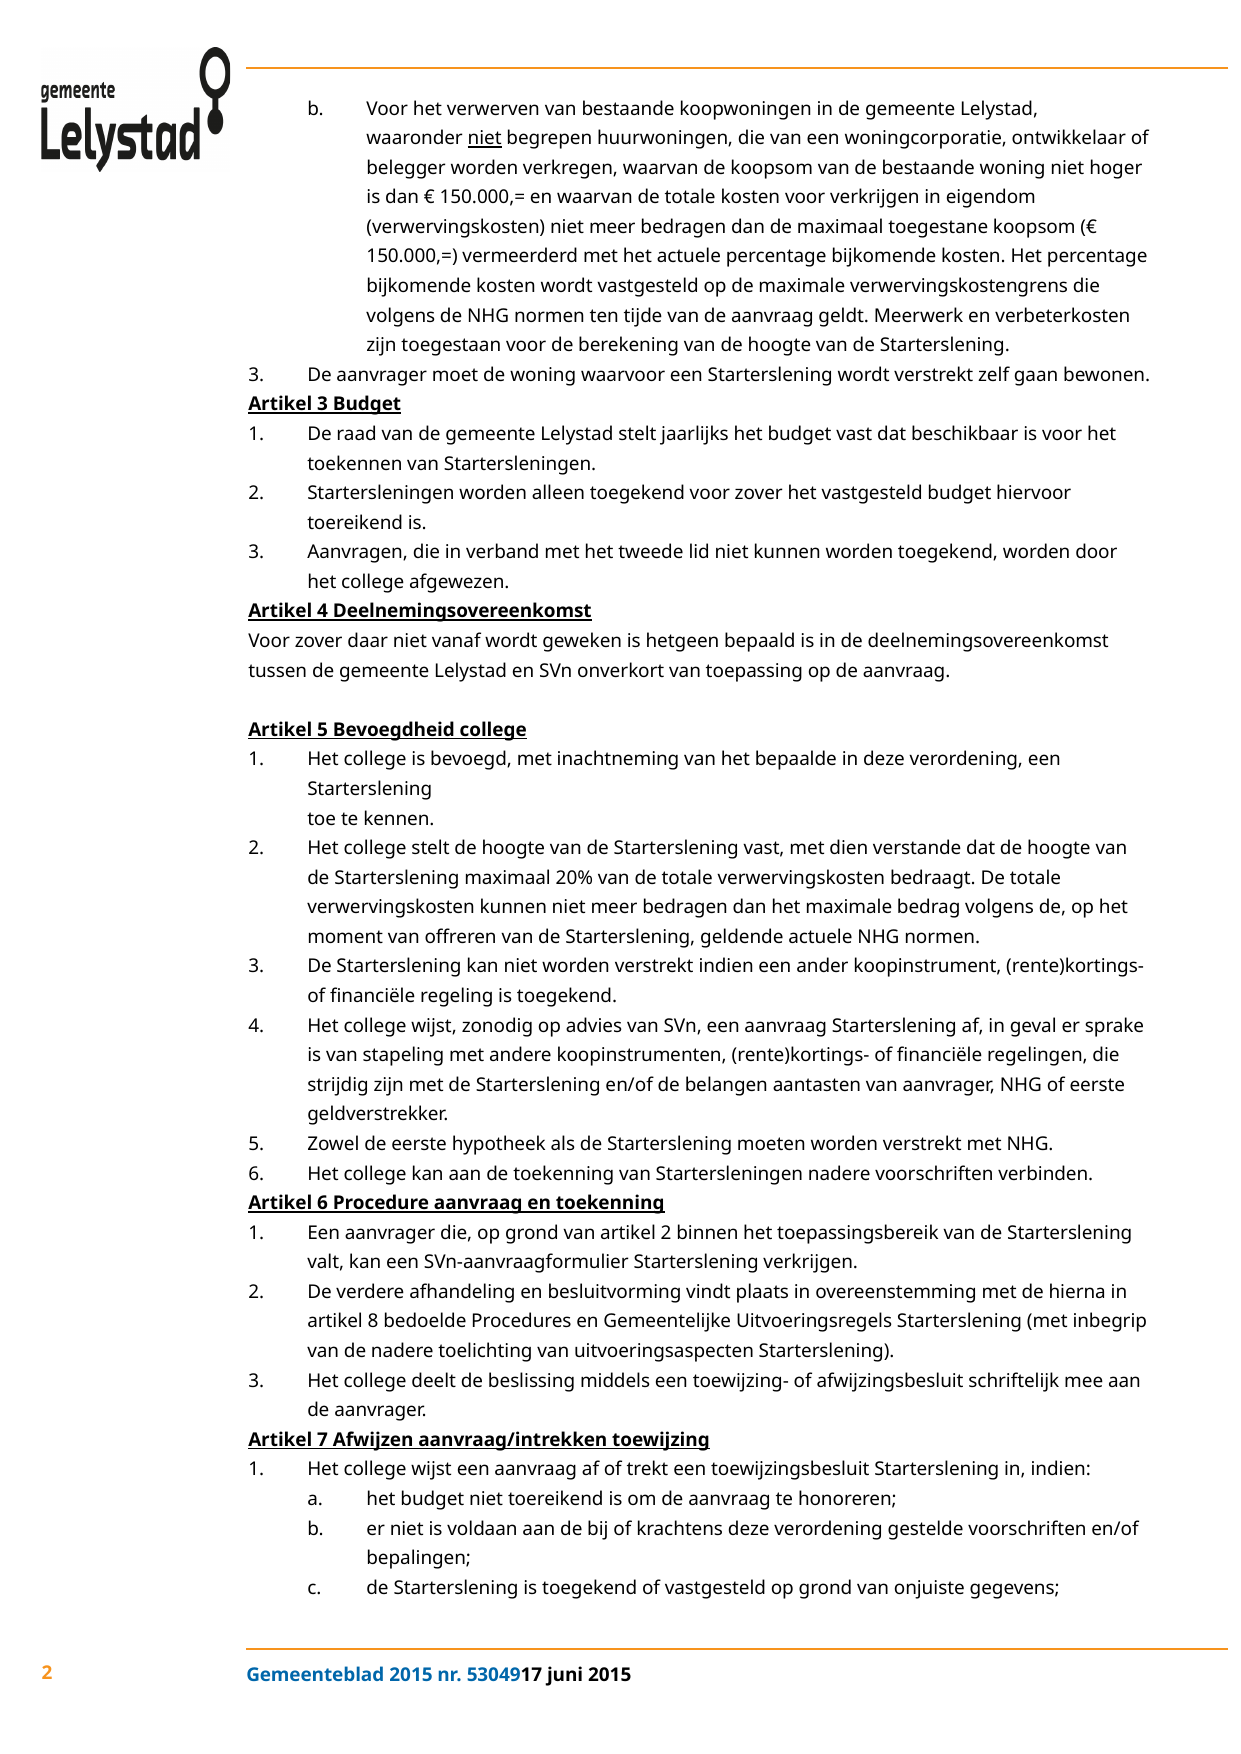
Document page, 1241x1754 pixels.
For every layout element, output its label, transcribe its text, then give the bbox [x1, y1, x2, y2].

list Het college wijst, zonodig op advies van SVn, een aanvraag Starterslening af, in geval er sprake is van stapeling met andere koopinstrumenten, (rente)kortings- of financiële regelingen, die strijdig zijn met de Starterslening en/of de belangen aantasten van aanvrager, NHG of eerste geldverstrekker. [248, 1012, 1152, 1126]
list Het college wijst een aanvraag af of trekt een toewijzingsbesluit Starterslening in, indien: [248, 1456, 1152, 1481]
text Artikel 7 Afwijzen aanvraag/intrekken toewijzing [248, 1426, 1152, 1452]
list het budget niet toereikend is om de aanvraag te honoreren; [307, 1485, 1152, 1511]
list De Starterslening kan niet worden verstrekt indien een ander koopinstrument, (rente)kortings- of financiële regeling is toegekend. [248, 953, 1152, 1008]
list Het college is bevoegd, met inachtneming van het bepaalde in deze verordening, een Starterslening [248, 746, 1152, 801]
list Een aanvrager die, op grond van artikel 2 binnen het toepassingsbereik van de Starterslening valt, kan een SVn-aanvraagformulier Starterslening verkrijgen. [248, 1219, 1152, 1274]
text Voor zover daar niet vanaf wordt geweken is hetgeen bepaald is in de deelnemingsovereenkomst tussen de gemeente Lelystad en SVn onverkort van toepassing op de aanvraag. [248, 627, 1152, 683]
list Startersleningen worden alleen toegekend voor zover het vastgesteld budget hiervoor toereikend is. [248, 479, 1152, 535]
list toe te kennen. [248, 805, 1152, 831]
list Het college stelt de hoogte van de Starterslening vast, met dien verstande dat de hoogte van de Starterslening maximaal 20% van de totale verwervingskosten bedraagt. De totale verwervingskosten kunnen niet meer bedragen dan het maximale bedrag volgens de, op het moment van offreren van de Starterslening, geldende actuele NHG normen. [248, 834, 1152, 949]
list Voor het verwerven van bestaande koopwoningen in de gemeente Lelystad, [307, 95, 1152, 121]
list De aanvrager moet de woning waarvoor een Starterslening wordt verstrekt zelf gaan bewonen. [248, 361, 1152, 387]
text Artikel 6 Procedure aanvraag en toekenning [248, 1189, 1152, 1215]
text Artikel 3 Budget [248, 391, 1152, 416]
list de Starterslening is toegekend of vastgesteld op grond van onjuiste gegevens; [307, 1574, 1152, 1600]
list Het college deelt de beslissing middels een toewijzing- of afwijzingsbesluit schriftelijk mee aan de aanvrager. [248, 1367, 1152, 1422]
list Zowel de eerste hypotheek als de Starterslening moeten worden verstrekt met NHG. [248, 1130, 1152, 1156]
list De raad van de gemeente Lelystad stelt jaarlijks het budget vast dat beschikbaar is voor het toekennen van Startersleningen. [248, 420, 1152, 476]
list er niet is voldaan aan de bij of krachtens deze verordening gestelde voorschriften en/of bepalingen; [307, 1515, 1152, 1570]
list waaronder niet begrepen huurwoningen, die van een woningcorporatie, ontwikkelaar of belegger worden verkregen, waarvan de koopsom van de bestaande woning niet hoger is dan € 150.000,= en waarvan de totale kosten voor verkrijgen in eigendom (verwervingskosten) niet meer bedragen dan de maximaal toegestane koopsom (€ 150.000,=) vermeerderd met het actuele percentage bijkomende kosten. Het percentage bijkomende kosten wordt vastgesteld op de maximale verwervingskostengrens die volgens de NHG normen ten tijde van de aanvraag geldt. Meerwerk en verbeterkosten zijn toegestaan voor de berekening van de hoogte van de Starterslening. [307, 124, 1152, 357]
list De verdere afhandeling en besluitvorming vindt plaats in overeenstemming met de hierna in artikel 8 bedoelde Procedures en Gemeentelijke Uitvoeringsregels Starterslening (met inbegrip van de nadere toelichting van uitvoeringsaspecten Starterslening). [248, 1278, 1152, 1363]
text Artikel 5 Bevoegdheid college [248, 716, 1152, 742]
picture [41, 47, 231, 172]
list Het college kan aan de toekenning van Startersleningen nadere voorschriften verbinden. [248, 1160, 1152, 1186]
list Aanvragen, die in verband met het tweede lid niet kunnen worden toegekend, worden door het college afgewezen. [248, 538, 1152, 594]
text Artikel 4 Deelnemingsovereenkomst [248, 598, 1152, 623]
